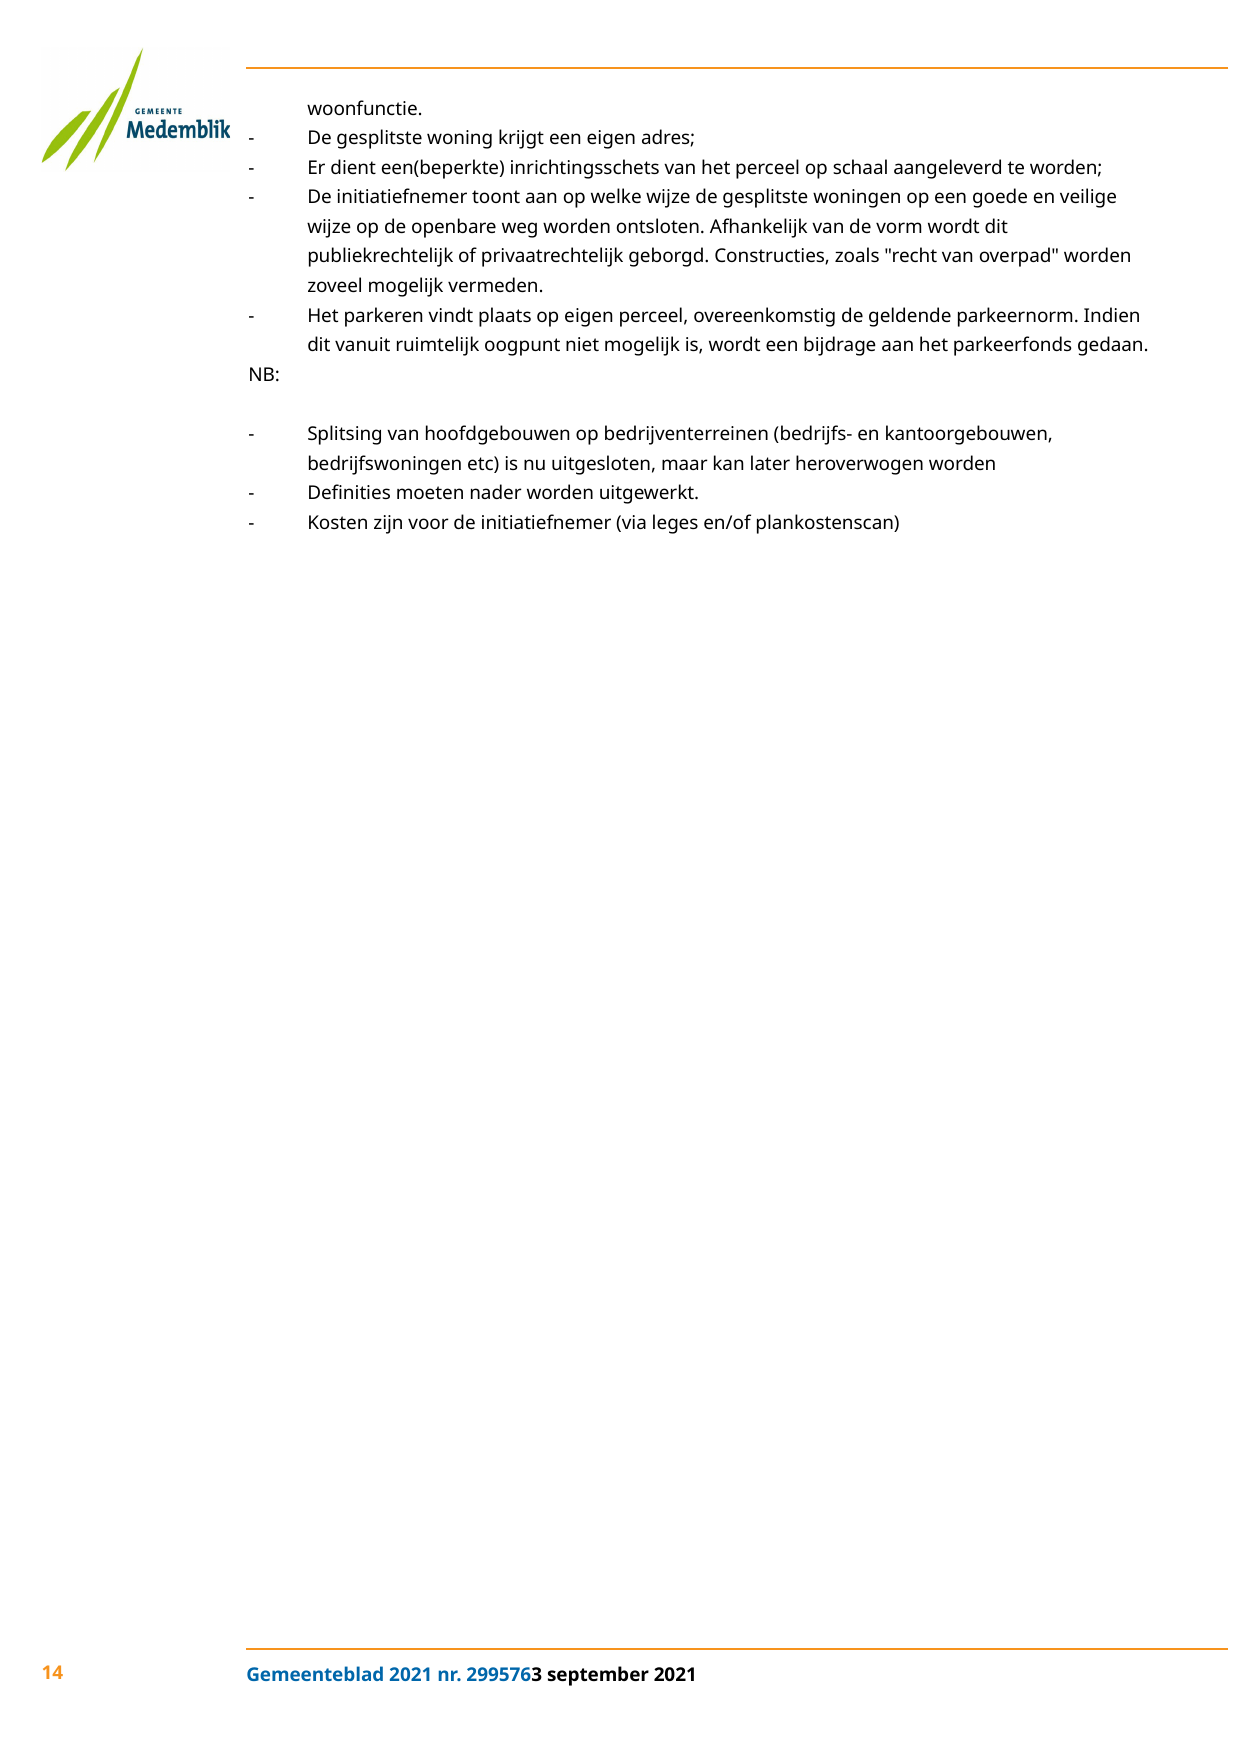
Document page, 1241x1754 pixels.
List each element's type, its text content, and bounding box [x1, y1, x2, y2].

text NB: [248, 361, 1152, 387]
picture [41, 47, 231, 172]
list Het parkeren vindt plaats op eigen perceel, overeenkomstig de geldende parkeernorm. Indien dit vanuit ruimtelijk oogpunt niet mogelijk is, wordt een bijdrage aan het parkeerfonds gedaan. [248, 302, 1152, 357]
list Definities moeten nader worden uitgewerkt. [248, 479, 1152, 505]
list woonfunctie. [248, 95, 1152, 121]
list Splitsing van hoofdgebouwen op bedrijventerreinen (bedrijfs- en kantoorgebouwen, bedrijfswoningen etc) is nu uitgesloten, maar kan later heroverwogen worden [248, 420, 1152, 476]
list De initiatiefnemer toont aan op welke wijze de gesplitste woningen op een goede en veilige wijze op de openbare weg worden ontsloten. Afhankelijk van de vorm wordt dit publiekrechtelijk of privaatrechtelijk geborgd. Constructies, zoals "recht van overpad" worden zoveel mogelijk vermeden. [248, 183, 1152, 298]
list Er dient een(beperkte) inrichtingsschets van het perceel op schaal aangeleverd te worden; [248, 154, 1152, 180]
list De gesplitste woning krijgt een eigen adres; [248, 124, 1152, 150]
list Kosten zijn voor de initiatiefnemer (via leges en/of plankostenscan) [248, 509, 1152, 535]
